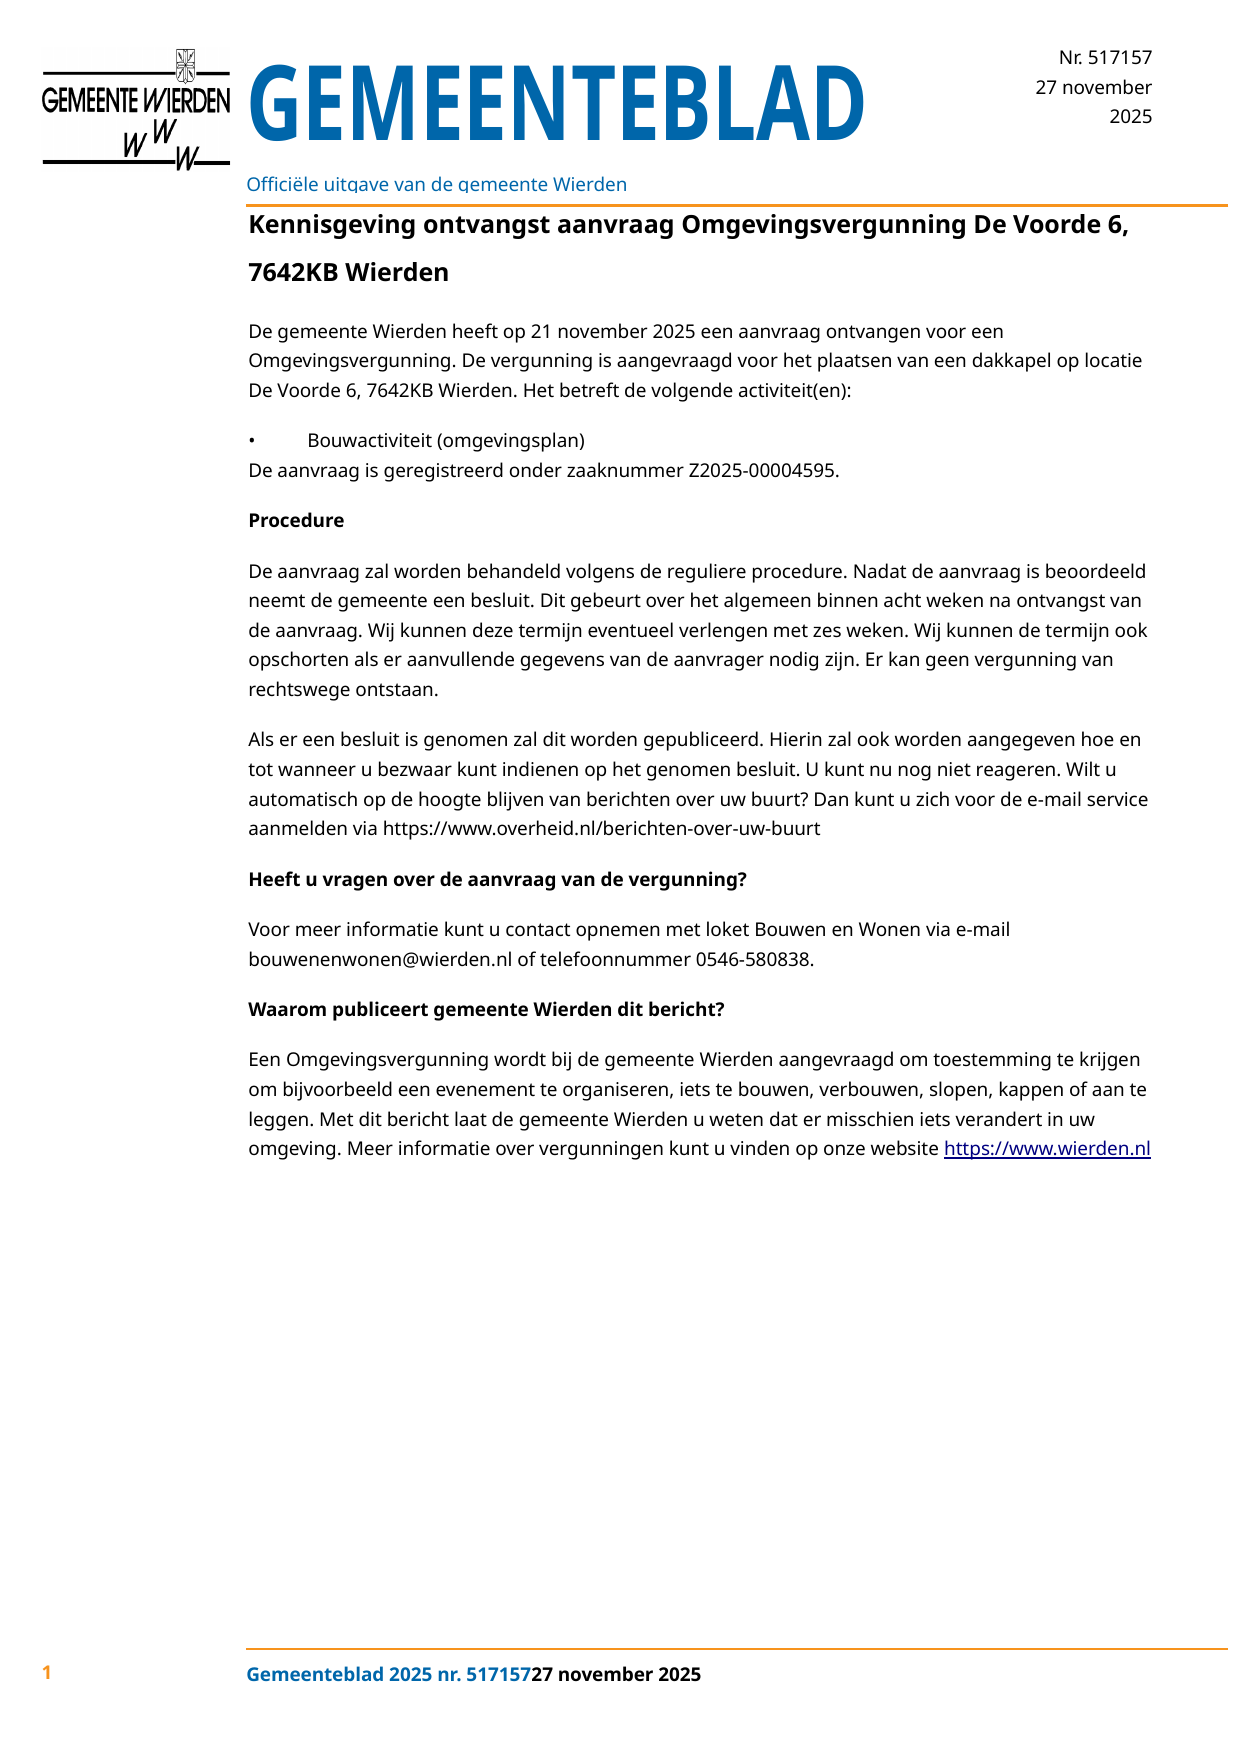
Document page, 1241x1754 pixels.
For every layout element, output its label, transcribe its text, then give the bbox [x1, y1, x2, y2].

text De gemeente Wierden heeft op 21 november 2025 een aanvraag ontvangen voor een Omgevingsvergunning. De vergunning is aangevraagd voor het plaatsen van een dakkapel op locatie De Voorde 6, 7642KB Wierden. Het betreft de volgende activiteit(en): [248, 318, 1152, 403]
text Voor meer informatie kunt u contact opnemen met loket Bouwen en Wonen via e-mail bouwenenwonen@wierden.nl of telefoonnummer 0546-580838. [248, 916, 1152, 972]
text Waarom publiceert gemeente Wierden dit bericht? [248, 996, 1152, 1022]
text Als er een besluit is genomen zal dit worden gepubliceerd. Hierin zal ook worden aangegeven hoe en tot wanneer u bezwaar kunt indienen op het genomen besluit. U kunt nu nog niet reageren. Wilt u automatisch op de hoogte blijven van berichten over uw buurt? Dan kunt u zich voor de e-mail service aanmelden via https://www.overheid.nl/berichten-over-uw-buurt [248, 727, 1152, 841]
list Bouwactiviteit (omgevingsplan) [248, 427, 1152, 453]
text Een Omgevingsvergunning wordt bij de gemeente Wierden aangevraagd om toestemming te krijgen om bijvoorbeeld een evenement te organiseren, iets te bouwen, verbouwen, slopen, kappen of aan te leggen. Met dit bericht laat de gemeente Wierden u weten dat er misschien iets verandert in uw omgeving. Meer informatie over vergunningen kunt u vinden op onze website https://www.wierden.nl [248, 1047, 1152, 1161]
text De aanvraag is geregistreerd onder zaaknummer Z2025-00004595. [248, 457, 1152, 483]
picture [41, 47, 231, 172]
text Heeft u vragen over de aanvraag van de vergunning? [248, 866, 1152, 892]
text Kennisgeving ontvangst aanvraag Omgevingsvergunning De Voorde 6, 7642KB Wierden [248, 207, 1152, 288]
text Procedure [248, 507, 1152, 533]
text De aanvraag zal worden behandeld volgens de reguliere procedure. Nadat de aanvraag is beoordeeld neemt de gemeente een besluit. Dit gebeurt over het algemeen binnen acht weken na ontvangst van de aanvraag. Wij kunnen deze termijn eventueel verlengen met zes weken. Wij kunnen de termijn ook opschorten als er aanvullende gegevens van de aanvrager nodig zijn. Er kan geen vergunning van rechtswege ontstaan. [248, 558, 1152, 702]
